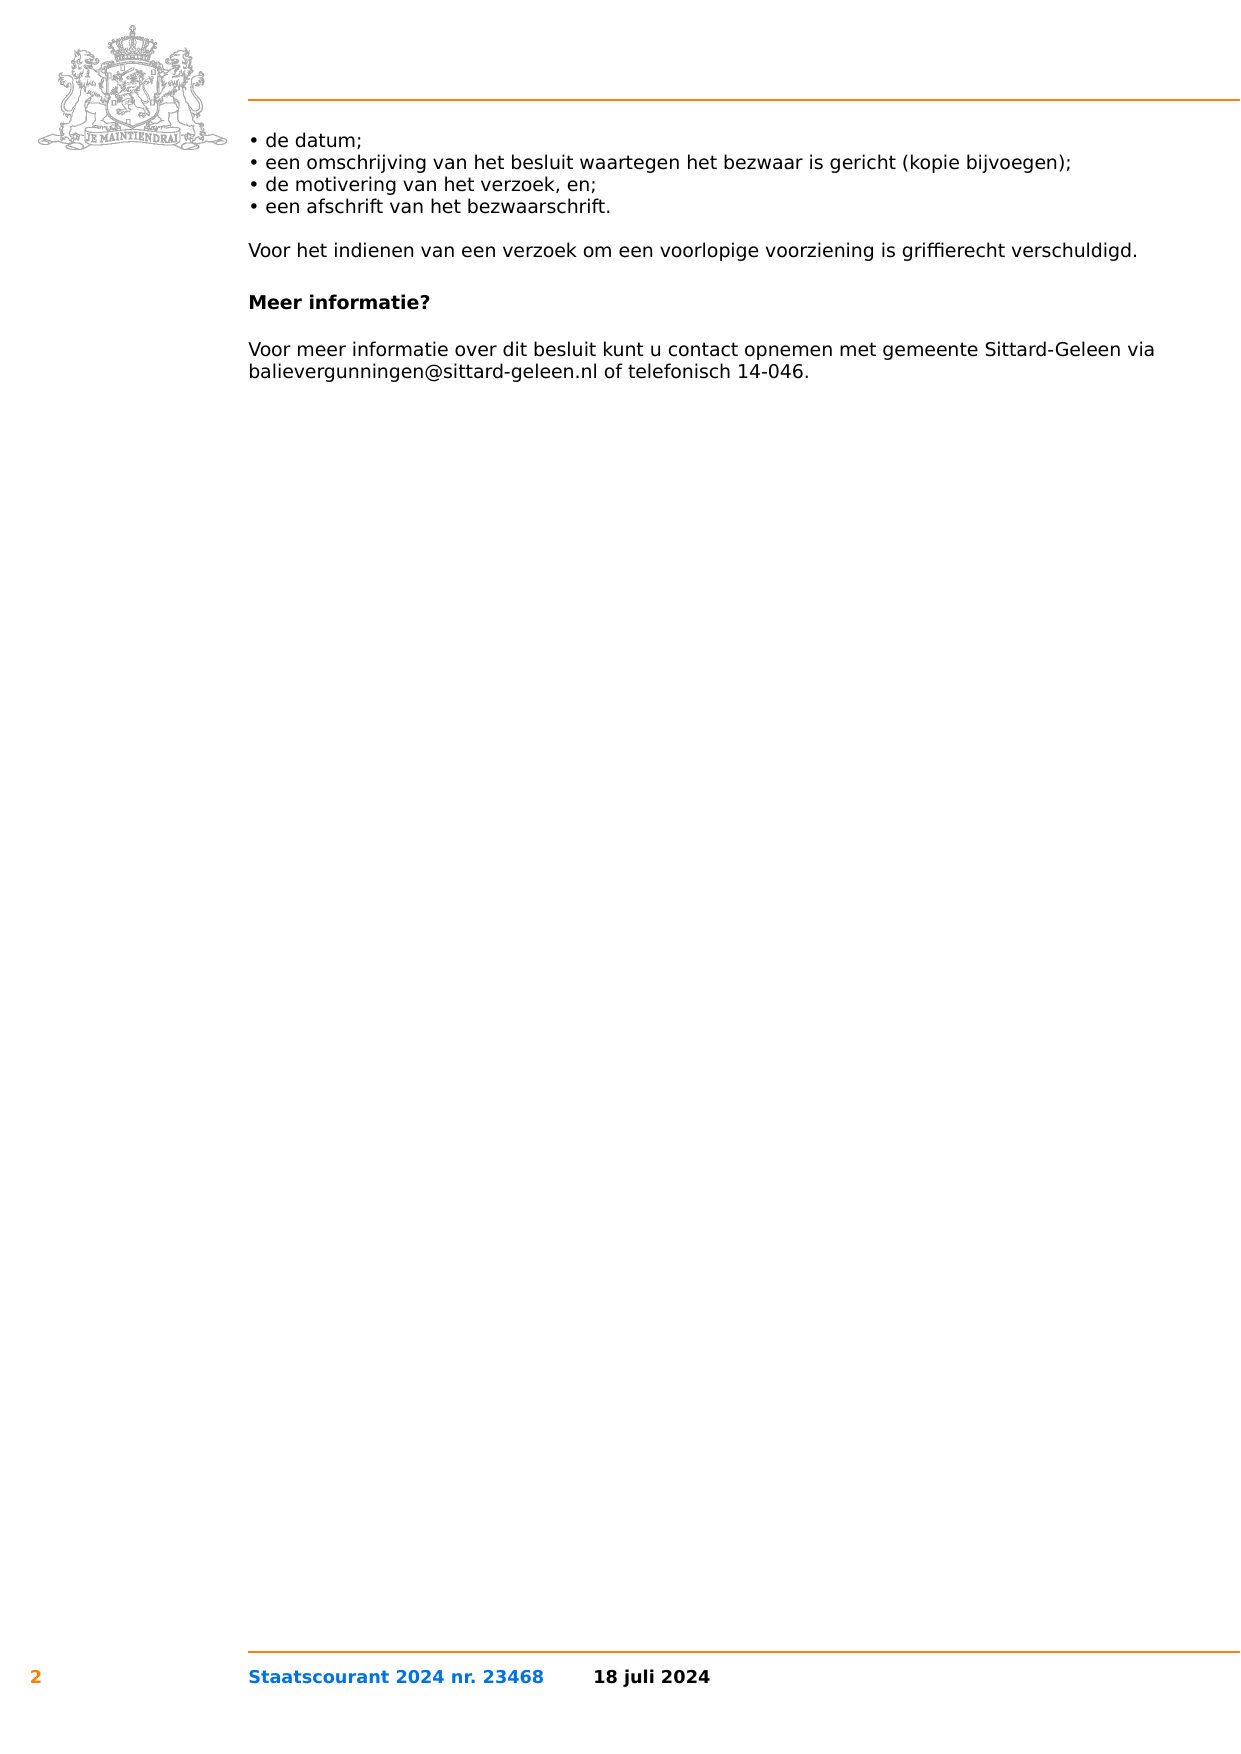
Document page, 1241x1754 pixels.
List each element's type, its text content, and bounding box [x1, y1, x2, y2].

picture [38, 25, 227, 150]
subtitle Meer informatie? [248, 292, 1163, 314]
text Voor het indienen van een verzoek om een voorlopige voorziening is griffierecht verschuldigd. [248, 240, 1163, 262]
text • een afschrift van het bezwaarschrift. [248, 196, 1163, 218]
text Voor meer informatie over dit besluit kunt u contact opnemen met gemeente Sittard-Geleen via balievergunningen@sittard-geleen.nl of telefonisch 14-046. [248, 339, 1163, 383]
text • een omschrijving van het besluit waartegen het bezwaar is gericht (kopie bijvoegen); [248, 152, 1163, 174]
text • de datum; [248, 130, 1163, 152]
text • de motivering van het verzoek, en; [248, 174, 1163, 196]
